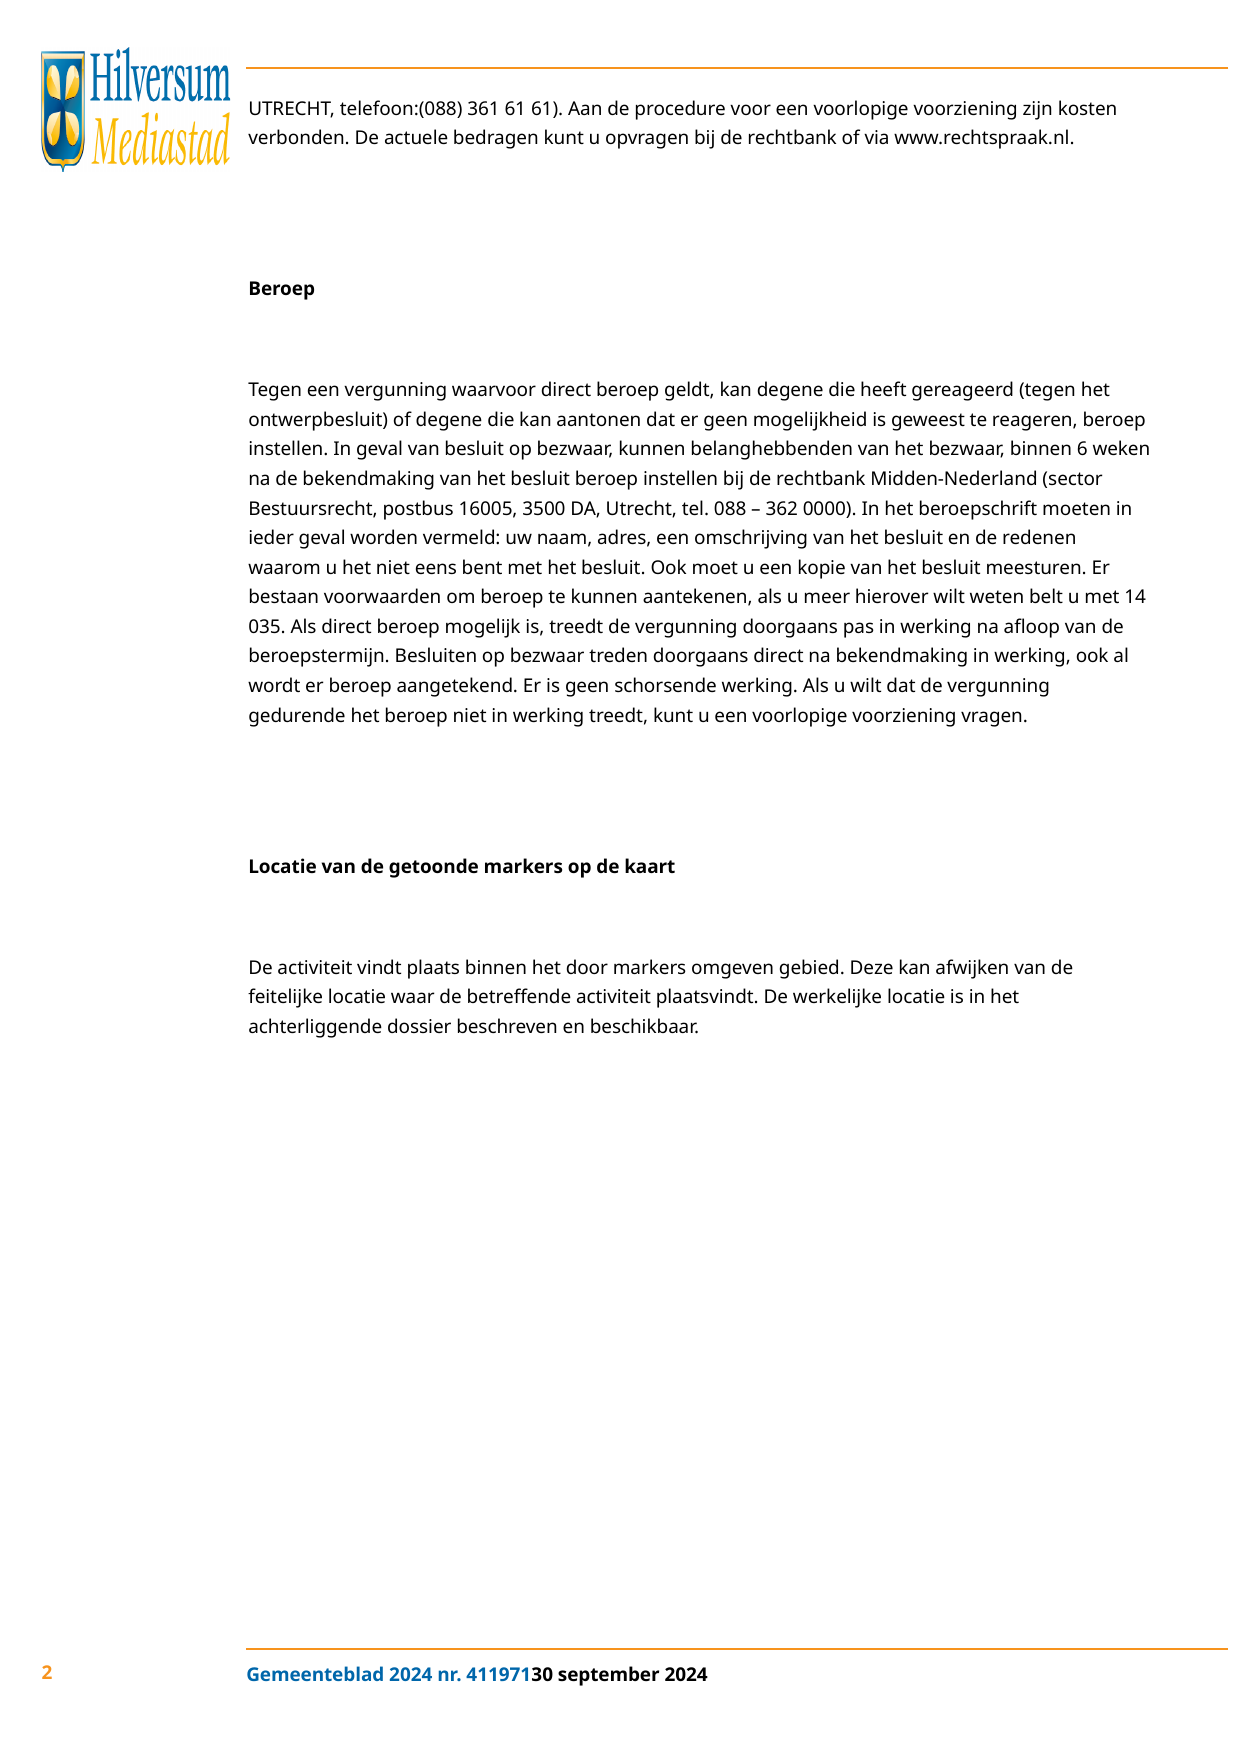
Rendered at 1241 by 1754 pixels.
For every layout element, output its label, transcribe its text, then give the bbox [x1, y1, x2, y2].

text Locatie van de getoonde markers op de kaart [248, 853, 1152, 879]
text Beroep [248, 276, 1152, 301]
picture [41, 47, 231, 172]
text UTRECHT, telefoon:(088) 361 61 61). Aan de procedure voor een voorlopige voorziening zijn kosten verbonden. De actuele bedragen kunt u opvragen bij de rechtbank of via www.rechtspraak.nl. [248, 95, 1152, 150]
text Tegen een vergunning waarvoor direct beroep geldt, kan degene die heeft gereageerd (tegen het ontwerpbesluit) of degene die kan aantonen dat er geen mogelijkheid is geweest te reageren, beroep instellen. In geval van besluit op bezwaar, kunnen belanghebbenden van het bezwaar, binnen 6 weken na de bekendmaking van het besluit beroep instellen bij de rechtbank Midden-Nederland (sector Bestuursrecht, postbus 16005, 3500 DA, Utrecht, tel. 088 – 362 0000). In het beroepschrift moeten in ieder geval worden vermeld: uw naam, adres, een omschrijving van het besluit en de redenen waarom u het niet eens bent met het besluit. Ook moet u een kopie van het besluit meesturen. Er bestaan voorwaarden om beroep te kunnen aantekenen, als u meer hierover wilt weten belt u met 14 035. Als direct beroep mogelijk is, treedt de vergunning doorgaans pas in werking na afloop van de beroepstermijn. Besluiten op bezwaar treden doorgaans direct na bekendmaking in werking, ook al wordt er beroep aangetekend. Er is geen schorsende werking. Als u wilt dat de vergunning gedurende het beroep niet in werking treedt, kunt u een voorlopige voorziening vragen. [248, 376, 1152, 728]
text De activiteit vindt plaats binnen het door markers omgeven gebied. Deze kan afwijken van de feitelijke locatie waar de betreffende activiteit plaatsvindt. De werkelijke locatie is in het achterliggende dossier beschreven en beschikbaar. [248, 954, 1152, 1039]
